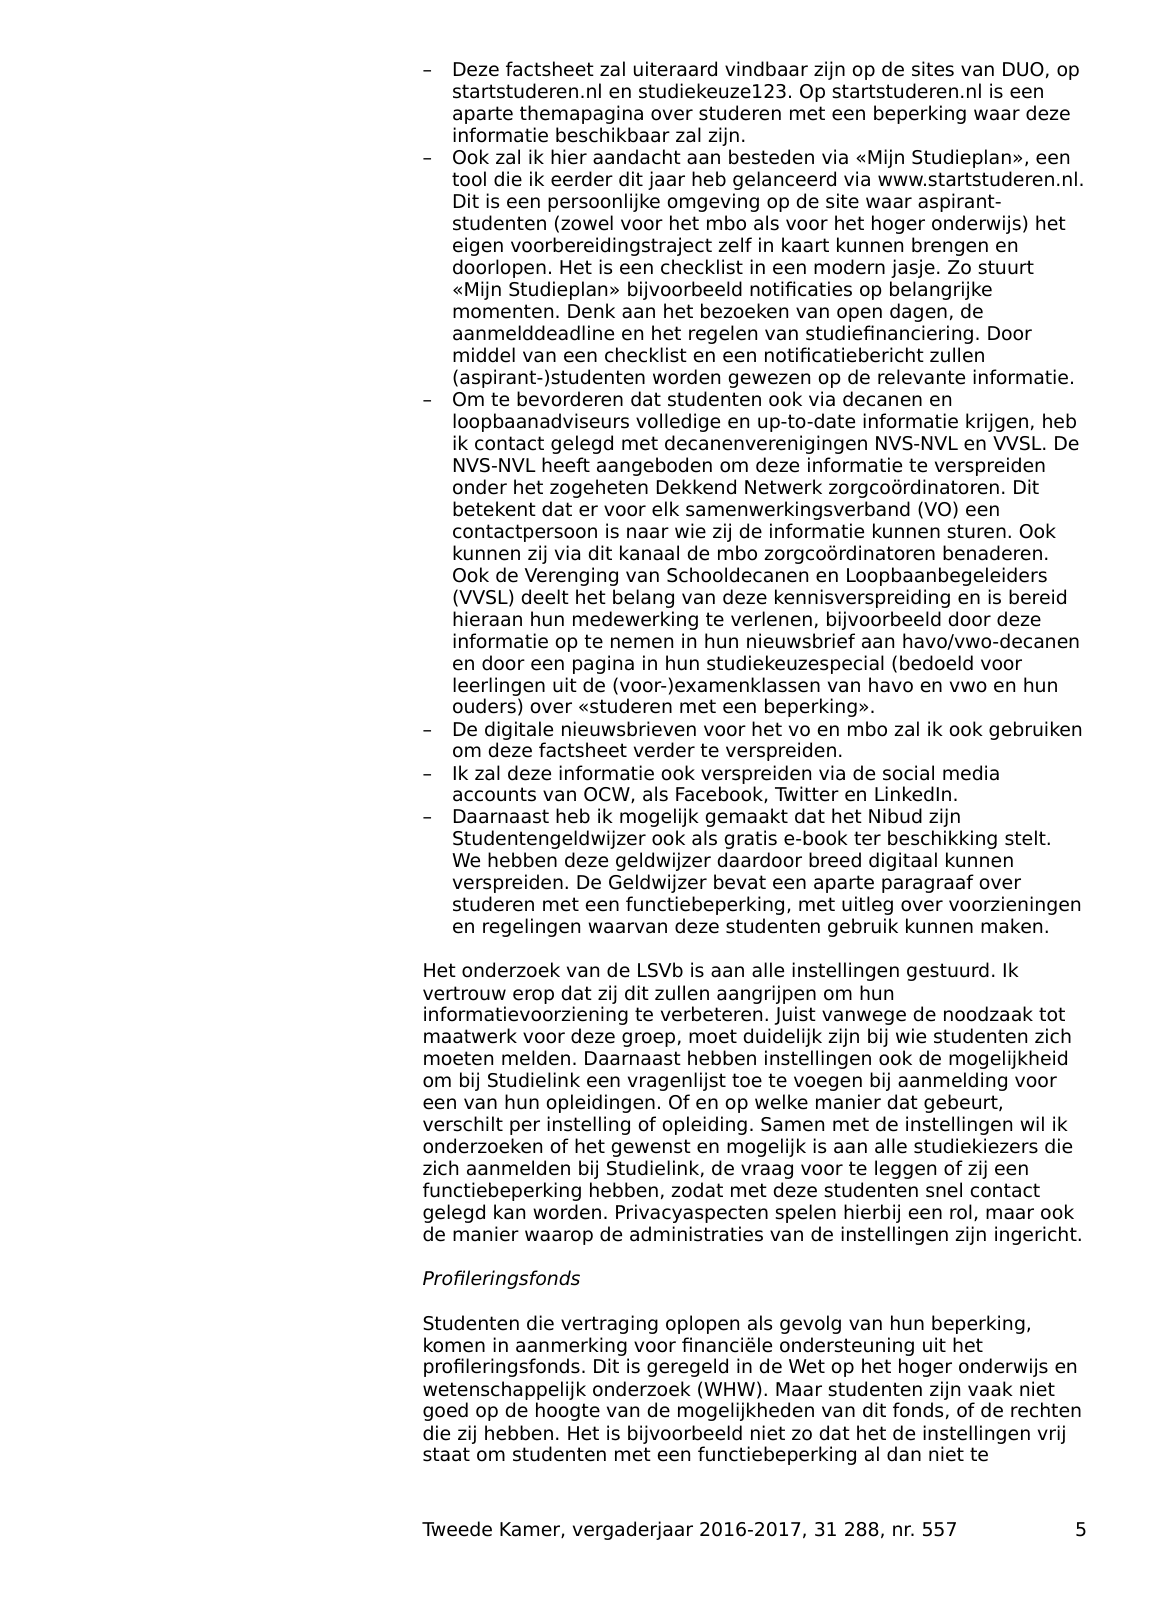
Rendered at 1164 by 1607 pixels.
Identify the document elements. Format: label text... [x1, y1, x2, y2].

text Het onderzoek van de LSVb is aan alle instellingen gestuurd. Ik vertrouw erop dat zij dit zullen aangrijpen om hun informatievoorziening te verbeteren. Juist vanwege de noodzaak tot maatwerk voor deze groep, moet duidelijk zijn bij wie studenten zich moeten melden. Daarnaast hebben instellingen ook de mogelijkheid om bij Studielink een vragenlijst toe te voegen bij aanmelding voor een van hun opleidingen. Of en op welke manier dat gebeurt, verschilt per instelling of opleiding. Samen met de instellingen wil ik onderzoeken of het gewenst en mogelijk is aan alle studiekiezers die zich aanmelden bij Studielink, de vraag voor te leggen of zij een functiebeperking hebben, zodat met deze studenten snel contact gelegd kan worden. Privacyaspecten spelen hierbij een rol, maar ook de manier waarop de administraties van de instellingen zijn ingericht. [422, 960, 1087, 1246]
text Studenten die vertraging oplopen als gevolg van hun beperking, komen in aanmerking voor financiële ondersteuning uit het profileringsfonds. Dit is geregeld in de Wet op het hoger onderwijs en wetenschappelijk onderzoek (WHW). Maar studenten zijn vaak niet goed op de hoogte van de mogelijkheden van dit fonds, of de rechten die zij hebben. Het is bijvoorbeeld niet zo dat het de instellingen vrij staat om studenten met een functiebeperking al dan niet te [422, 1312, 1087, 1466]
text – Om te bevorderen dat studenten ook via decanen en loopbaanadviseurs volledige en up-to-date informatie krijgen, heb ik contact gelegd met decanenverenigingen NVS-NVL en VVSL. De NVS-NVL heeft aangeboden om deze informatie te verspreiden onder het zogeheten Dekkend Netwerk zorgcoördinatoren. Dit betekent dat er voor elk samenwerkingsverband (VO) een contactpersoon is naar wie zij de informatie kunnen sturen. Ook kunnen zij via dit kanaal de mbo zorgcoördinatoren benaderen. Ook de Verenging van Schooldecanen en Loopbaanbegeleiders (VVSL) deelt het belang van deze kennisverspreiding en is bereid hieraan hun medewerking te verlenen, bijvoorbeeld door deze informatie op te nemen in hun nieuwsbrief aan havo/vwo-decanen en door een pagina in hun studiekeuzespecial (bedoeld voor leerlingen uit de (voor-)examenklassen van havo en vwo en hun ouders) over «studeren met een beperking». [422, 389, 1087, 718]
text – Deze factsheet zal uiteraard vindbaar zijn op de sites van DUO, op startstuderen.nl en studiekeuze123. Op startstuderen.nl is een aparte themapagina over studeren met een beperking waar deze informatie beschikbaar zal zijn. [422, 59, 1087, 147]
text – Daarnaast heb ik mogelijk gemaakt dat het Nibud zijn Studentengeldwijzer ook als gratis e-book ter beschikking stelt. We hebben deze geldwijzer daardoor breed digitaal kunnen verspreiden. De Geldwijzer bevat een aparte paragraaf over studeren met een functiebeperking, met uitleg over voorzieningen en regelingen waarvan deze studenten gebruik kunnen maken. [422, 806, 1087, 938]
subtitle Profileringsfonds [422, 1268, 1087, 1290]
text – Ik zal deze informatie ook verspreiden via de social media accounts van OCW, als Facebook, Twitter en LinkedIn. [422, 762, 1087, 806]
text – De digitale nieuwsbrieven voor het vo en mbo zal ik ook gebruiken om deze factsheet verder te verspreiden. [422, 718, 1087, 762]
text – Ook zal ik hier aandacht aan besteden via «Mijn Studieplan», een tool die ik eerder dit jaar heb gelanceerd via www.startstuderen.nl. Dit is een persoonlijke omgeving op de site waar aspirant-studenten (zowel voor het mbo als voor het hoger onderwijs) het eigen voorbereidingstraject zelf in kaart kunnen brengen en doorlopen. Het is een checklist in een modern jasje. Zo stuurt «Mijn Studieplan» bijvoorbeeld notificaties op belangrijke momenten. Denk aan het bezoeken van open dagen, de aanmelddeadline en het regelen van studiefinanciering. Door middel van een checklist en een notificatiebericht zullen (aspirant-)studenten worden gewezen op de relevante informatie. [422, 147, 1087, 389]
